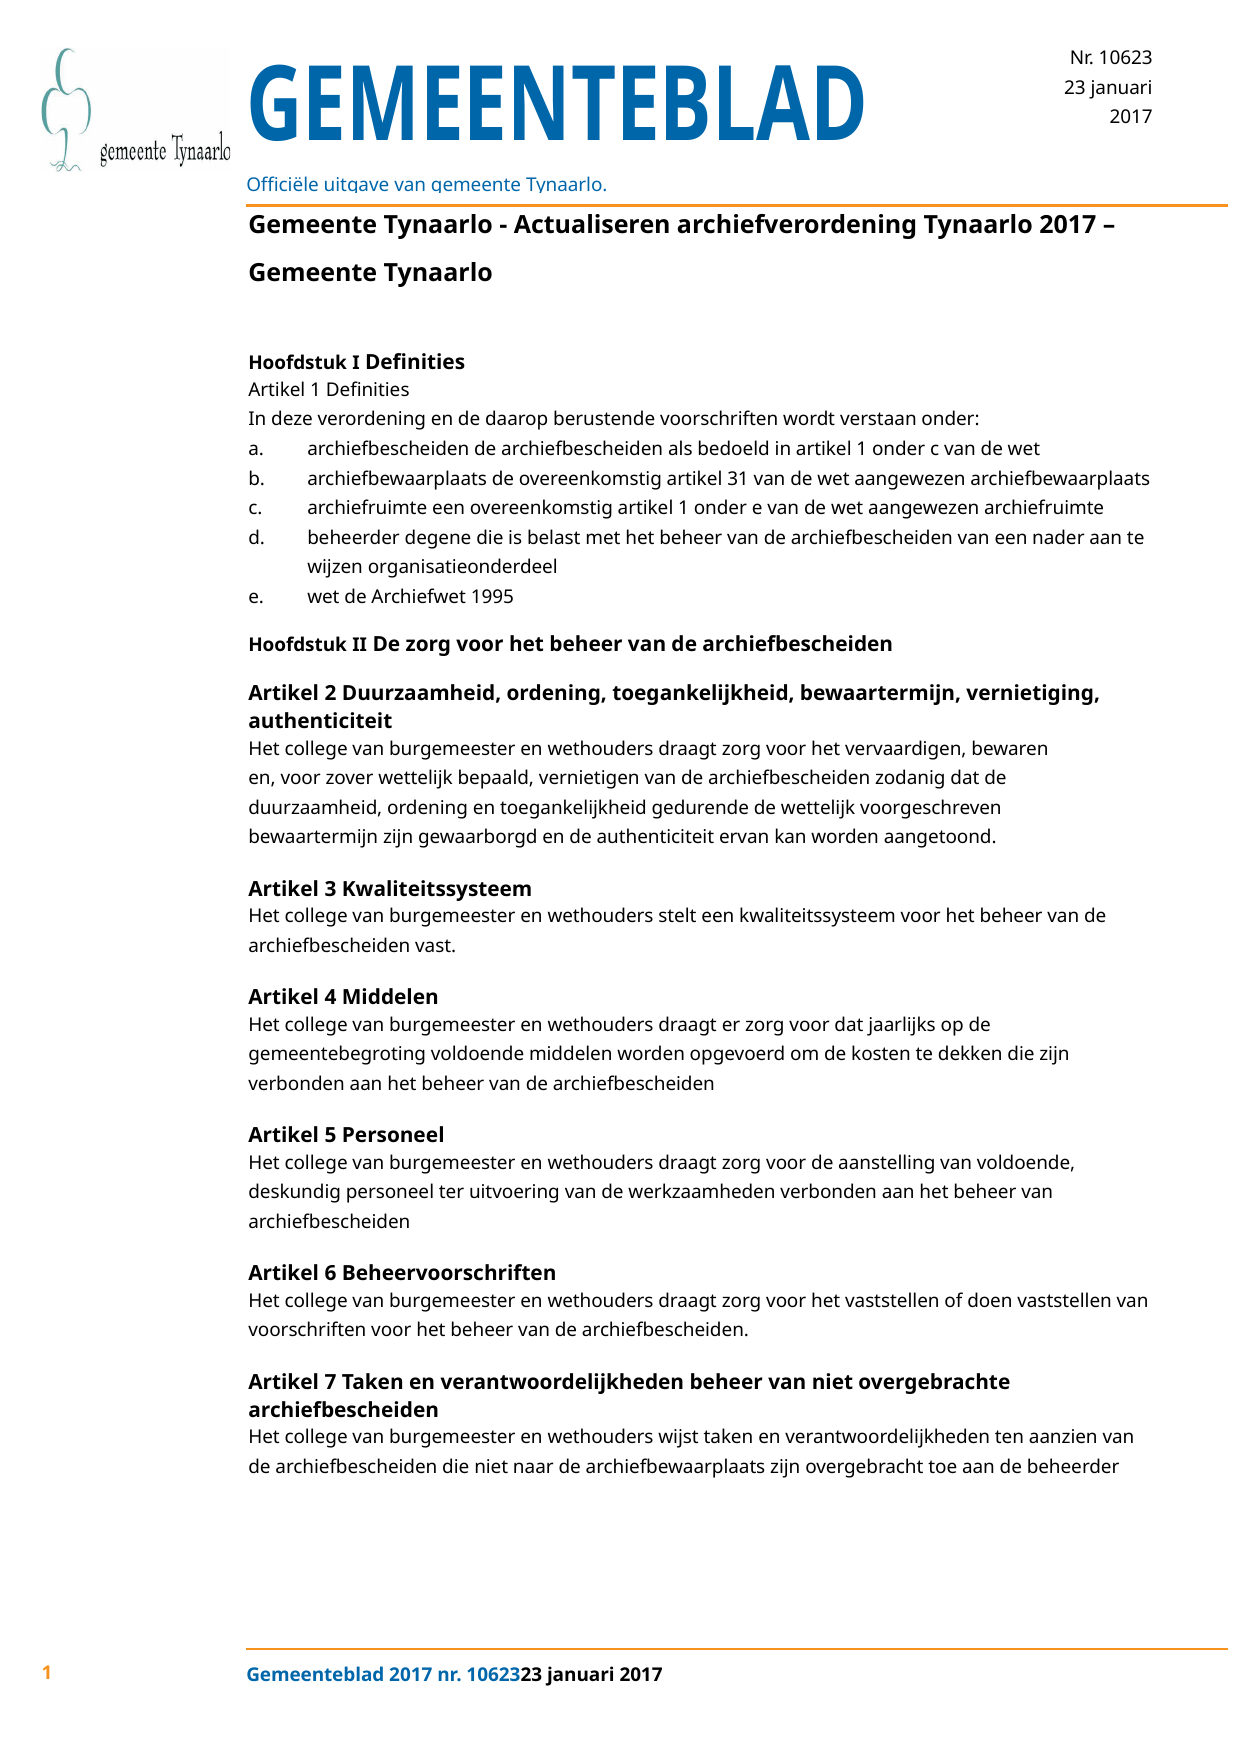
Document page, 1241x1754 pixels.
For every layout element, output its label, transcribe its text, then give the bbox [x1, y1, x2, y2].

text Hoofdstuk I Definities [248, 347, 1152, 376]
text Het college van burgemeester en wethouders wijst taken en verantwoordelijkheden ten aanzien van de archiefbescheiden die niet naar de archiefbewaarplaats zijn overgebracht toe aan de beheerder [248, 1424, 1152, 1479]
text Artikel 2 Duurzaamheid, ordening, toegankelijkheid, bewaartermijn, vernietiging, authenticiteit [248, 678, 1152, 735]
text Het college van burgemeester en wethouders draagt er zorg voor dat jaarlijks op de gemeentebegroting voldoende middelen worden opgevoerd om de kosten te dekken die zijn verbonden aan het beheer van de archiefbescheiden [248, 1011, 1152, 1096]
list wet de Archiefwet 1995 [248, 583, 1152, 609]
text Artikel 6 Beheervoorschriften [248, 1258, 1152, 1287]
text Artikel 4 Middelen [248, 982, 1152, 1011]
text en, voor zover wettelijk bepaald, vernietigen van de archiefbescheiden zodanig dat de [248, 764, 1152, 790]
list archiefruimte een overeenkomstig artikel 1 onder e van de wet aangewezen archiefruimte [248, 494, 1152, 520]
list archiefbescheiden de archiefbescheiden als bedoeld in artikel 1 onder c van de wet [248, 435, 1152, 461]
list archiefbewaarplaats de overeenkomstig artikel 31 van de wet aangewezen archiefbewaarplaats [248, 465, 1152, 490]
list beheerder degene die is belast met het beheer van de archiefbescheiden van een nader aan te wijzen organisatieonderdeel [248, 524, 1152, 579]
text duurzaamheid, ordening en toegankelijkheid gedurende de wettelijk voorgeschreven [248, 794, 1152, 820]
text Het college van burgemeester en wethouders stelt een kwaliteitssysteem voor het beheer van de archiefbescheiden vast. [248, 902, 1152, 958]
text Het college van burgemeester en wethouders draagt zorg voor het vaststellen of doen vaststellen van voorschriften voor het beheer van de archiefbescheiden. [248, 1287, 1152, 1342]
text Hoofdstuk II De zorg voor het beheer van de archiefbescheiden [248, 629, 1152, 657]
text In deze verordening en de daarop berustende voorschriften wordt verstaan onder: [248, 406, 1152, 431]
text Artikel 7 Taken en verantwoordelijkheden beheer van niet overgebrachte archiefbescheiden [248, 1367, 1152, 1424]
text Artikel 3 Kwaliteitssysteem [248, 874, 1152, 902]
text Het college van burgemeester en wethouders draagt zorg voor de aanstelling van voldoende, deskundig personeel ter uitvoering van de werkzaamheden verbonden aan het beheer van archiefbescheiden [248, 1149, 1152, 1234]
text bewaartermijn zijn gewaarborgd en de authenticiteit ervan kan worden aangetoond. [248, 823, 1152, 849]
text Het college van burgemeester en wethouders draagt zorg voor het vervaardigen, bewaren [248, 735, 1152, 761]
text Gemeente Tynaarlo - Actualiseren archiefverordening Tynaarlo 2017 – Gemeente Tynaarlo [248, 207, 1152, 288]
picture [41, 47, 231, 172]
text Artikel 5 Personeel [248, 1120, 1152, 1149]
text Artikel 1 Definities [248, 376, 1152, 402]
